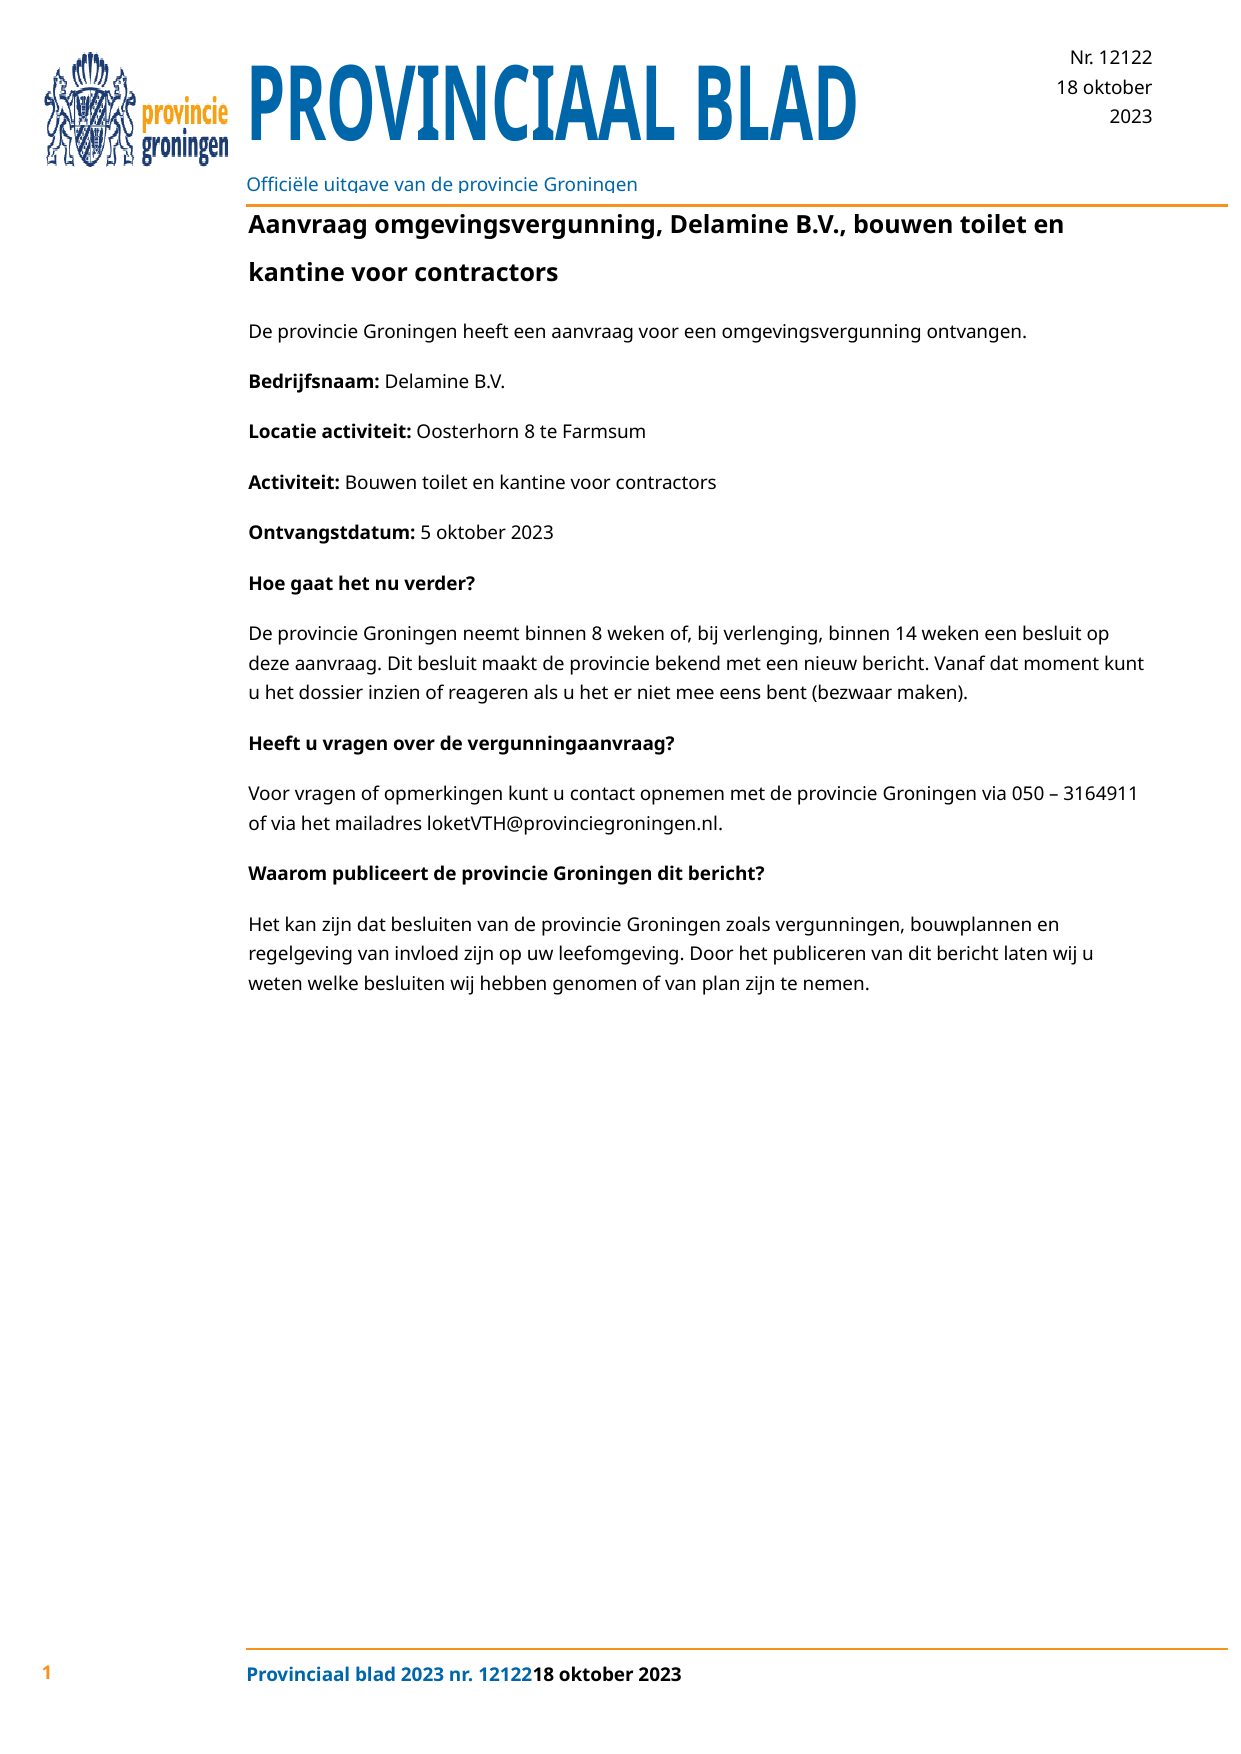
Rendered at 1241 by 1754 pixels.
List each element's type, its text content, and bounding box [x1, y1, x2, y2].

picture [41, 47, 231, 172]
text Het kan zijn dat besluiten van de provincie Groningen zoals vergunningen, bouwplannen en regelgeving van invloed zijn op uw leefomgeving. Door het publiceren van dit bericht laten wij u weten welke besluiten wij hebben genomen of van plan zijn te nemen. [248, 911, 1152, 996]
text Activiteit: Bouwen toilet en kantine voor contractors [248, 469, 1152, 495]
text Locatie activiteit: Oosterhorn 8 te Farmsum [248, 419, 1152, 444]
text De provincie Groningen heeft een aanvraag voor een omgevingsvergunning ontvangen. [248, 318, 1152, 344]
text De provincie Groningen neemt binnen 8 weken of, bij verlenging, binnen 14 weken een besluit op deze aanvraag. Dit besluit maakt de provincie bekend met een nieuw bericht. Vanaf dat moment kunt u het dossier inzien of reageren als u het er niet mee eens bent (bezwaar maken). [248, 620, 1152, 705]
text Waarom publiceert de provincie Groningen dit bericht? [248, 860, 1152, 886]
text Bedrijfsnaam: Delamine B.V. [248, 368, 1152, 394]
text Heeft u vragen over de vergunningaanvraag? [248, 730, 1152, 756]
text Hoe gaat het nu verder? [248, 570, 1152, 596]
text Aanvraag omgevingsvergunning, Delamine B.V., bouwen toilet en kantine voor contractors [248, 207, 1152, 288]
text Ontvangstdatum: 5 oktober 2023 [248, 519, 1152, 545]
text Voor vragen of opmerkingen kunt u contact opnemen met de provincie Groningen via 050 – 3164911 of via het mailadres loketVTH@provinciegroningen.nl. [248, 780, 1152, 836]
